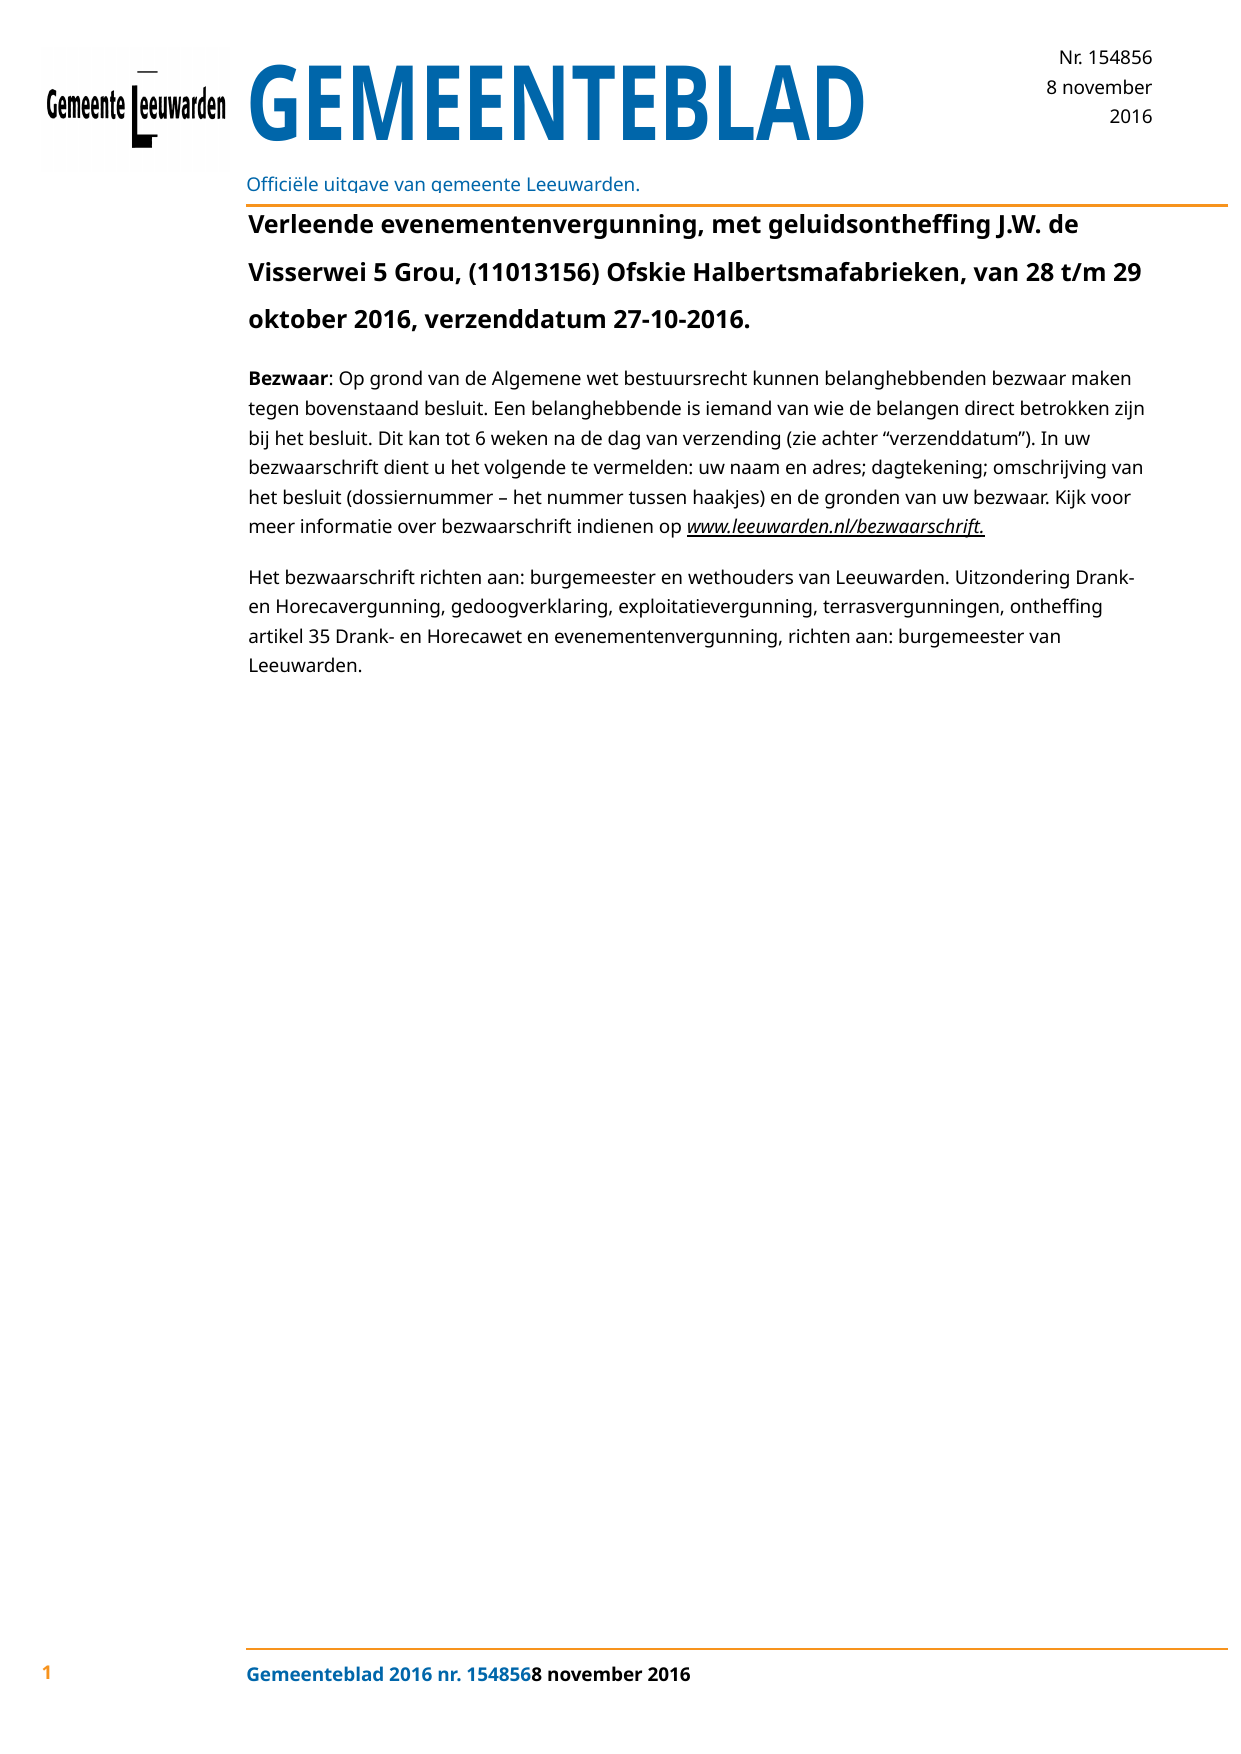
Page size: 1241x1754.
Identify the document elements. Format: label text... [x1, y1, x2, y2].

text Het bezwaarschrift richten aan: burgemeester en wethouders van Leeuwarden. Uitzondering Drank- en Horecavergunning, gedoogverklaring, exploitatievergunning, terrasvergunningen, ontheffing artikel 35 Drank- en Horecawet en evenementenvergunning, richten aan: burgemeester van Leeuwarden. [248, 564, 1152, 678]
text Verleende evenementenvergunning, met geluidsontheffing J.W. de Visserwei 5 Grou, (11013156) Ofskie Halbertsmafabrieken, van 28 t/m 29 oktober 2016, verzenddatum 27-10-2016. [248, 207, 1152, 336]
text Bezwaar: Op grond van de Algemene wet bestuursrecht kunnen belanghebbenden bezwaar maken tegen bovenstaand besluit. Een belanghebbende is iemand van wie de belangen direct betrokken zijn bij het besluit. Dit kan tot 6 weken na de dag van verzending (zie achter “verzenddatum”). In uw bezwaarschrift dient u het volgende te vermelden: uw naam en adres; dagtekening; omschrijving van het besluit (dossiernummer – het nummer tussen haakjes) en de gronden van uw bezwaar. Kijk voor meer informatie over bezwaarschrift indienen op www.leeuwarden.nl/bezwaarschrift. [248, 366, 1152, 539]
picture [41, 47, 231, 172]
